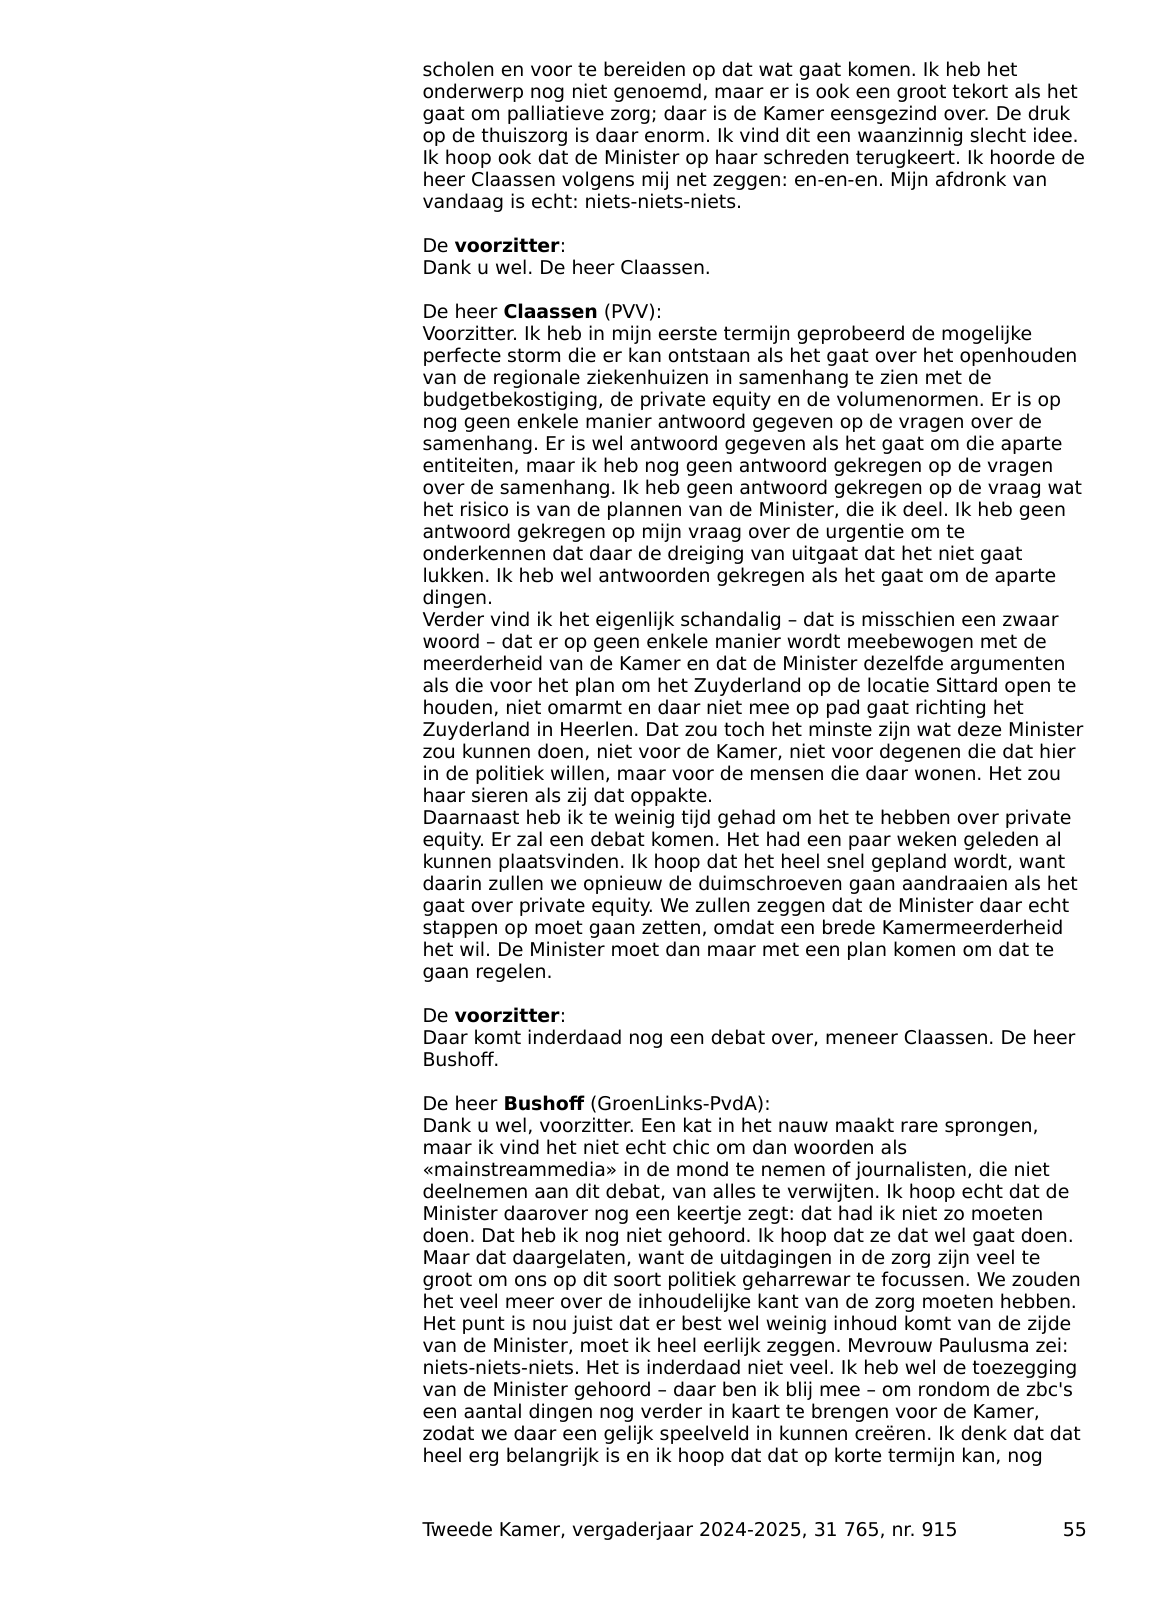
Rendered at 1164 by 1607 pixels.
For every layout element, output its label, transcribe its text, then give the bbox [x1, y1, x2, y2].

text De heer Bushoff (GroenLinks-PvdA): [422, 1093, 1087, 1115]
text Maar dat daargelaten, want de uitdagingen in de zorg zijn veel te groot om ons op dit soort politiek geharrewar te focussen. We zouden het veel meer over de inhoudelijke kant van de zorg moeten hebben. Het punt is nou juist dat er best wel weinig inhoud komt van de zijde van de Minister, moet ik heel eerlijk zeggen. Mevrouw Paulusma zei: niets-niets-niets. Het is inderdaad niet veel. Ik heb wel de toezegging van de Minister gehoord – daar ben ik blij mee – om rondom de zbc's een aantal dingen nog verder in kaart te brengen voor de Kamer, zodat we daar een gelijk speelveld in kunnen creëren. Ik denk dat dat heel erg belangrijk is en ik hoop dat dat op korte termijn kan, nog [422, 1247, 1087, 1467]
text De heer Claassen (PVV): [422, 301, 1087, 323]
text Dank u wel, voorzitter. Een kat in het nauw maakt rare sprongen, maar ik vind het niet echt chic om dan woorden als «mainstreammedia» in de mond te nemen of journalisten, die niet deelnemen aan dit debat, van alles te verwijten. Ik hoop echt dat de Minister daarover nog een keertje zegt: dat had ik niet zo moeten doen. Dat heb ik nog niet gehoord. Ik hoop dat ze dat wel gaat doen. [422, 1115, 1087, 1247]
text Dank u wel. De heer Claassen. [422, 257, 1087, 279]
text Verder vind ik het eigenlijk schandalig – dat is misschien een zwaar woord – dat er op geen enkele manier wordt meebewogen met de meerderheid van de Kamer en dat de Minister dezelfde argumenten als die voor het plan om het Zuyderland op de locatie Sittard open te houden, niet omarmt en daar niet mee op pad gaat richting het Zuyderland in Heerlen. Dat zou toch het minste zijn wat deze Minister zou kunnen doen, niet voor de Kamer, niet voor degenen die dat hier in de politiek willen, maar voor de mensen die daar wonen. Het zou haar sieren als zij dat oppakte. [422, 609, 1087, 807]
text Daarnaast heb ik te weinig tijd gehad om het te hebben over private equity. Er zal een debat komen. Het had een paar weken geleden al kunnen plaatsvinden. Ik hoop dat het heel snel gepland wordt, want daarin zullen we opnieuw de duimschroeven gaan aandraaien als het gaat over private equity. We zullen zeggen dat de Minister daar echt stappen op moet gaan zetten, omdat een brede Kamermeerderheid het wil. De Minister moet dan maar met een plan komen om dat te gaan regelen. [422, 807, 1087, 983]
text scholen en voor te bereiden op dat wat gaat komen. Ik heb het onderwerp nog niet genoemd, maar er is ook een groot tekort als het gaat om palliatieve zorg; daar is de Kamer eensgezind over. De druk op de thuiszorg is daar enorm. Ik vind dit een waanzinnig slecht idee. Ik hoop ook dat de Minister op haar schreden terugkeert. Ik hoorde de heer Claassen volgens mij net zeggen: en-en-en. Mijn afdronk van vandaag is echt: niets-niets-niets. [422, 59, 1087, 213]
text Voorzitter. Ik heb in mijn eerste termijn geprobeerd de mogelijke perfecte storm die er kan ontstaan als het gaat over het openhouden van de regionale ziekenhuizen in samenhang te zien met de budgetbekostiging, de private equity en de volumenormen. Er is op nog geen enkele manier antwoord gegeven op de vragen over de samenhang. Er is wel antwoord gegeven als het gaat om die aparte entiteiten, maar ik heb nog geen antwoord gekregen op de vragen over de samenhang. Ik heb geen antwoord gekregen op de vraag wat het risico is van de plannen van de Minister, die ik deel. Ik heb geen antwoord gekregen op mijn vraag over de urgentie om te onderkennen dat daar de dreiging van uitgaat dat het niet gaat lukken. Ik heb wel antwoorden gekregen als het gaat om de aparte dingen. [422, 323, 1087, 609]
text De voorzitter: [422, 1005, 1087, 1027]
text Daar komt inderdaad nog een debat over, meneer Claassen. De heer Bushoff. [422, 1027, 1087, 1071]
text De voorzitter: [422, 235, 1087, 257]
